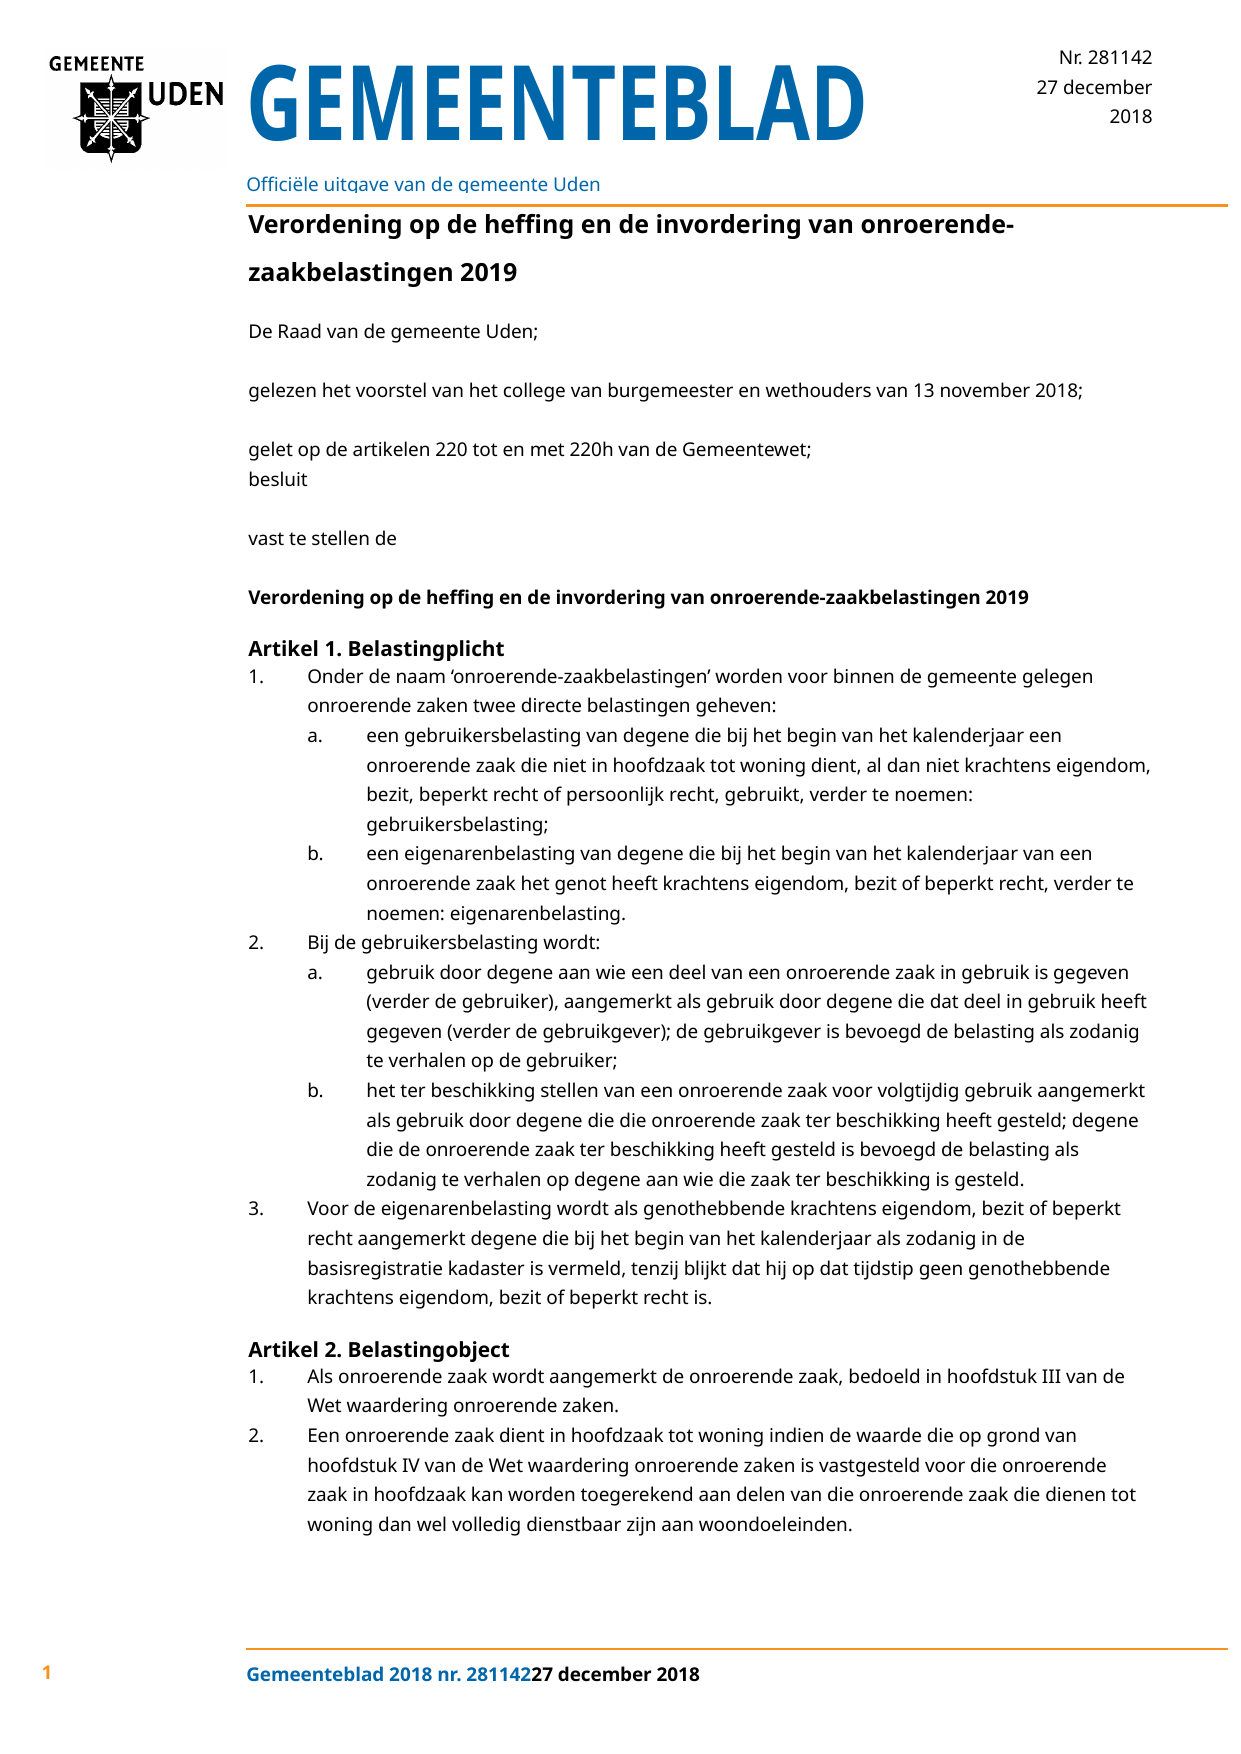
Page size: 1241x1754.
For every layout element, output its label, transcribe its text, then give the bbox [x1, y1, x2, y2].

text Artikel 1. Belastingplicht [248, 634, 1152, 663]
text Verordening op de heffing en de invordering van onroerende-zaakbelastingen 2019 [248, 584, 1152, 610]
list Als onroerende zaak wordt aangemerkt de onroerende zaak, bedoeld in hoofdstuk III van de Wet waardering onroerende zaken. [248, 1363, 1152, 1418]
text gelet op de artikelen 220 tot en met 220h van de Gemeentewet; [248, 436, 1152, 462]
list Een onroerende zaak dient in hoofdzaak tot woning indien de waarde die op grond van hoofdstuk IV van de Wet waardering onroerende zaken is vastgesteld voor die onroerende zaak in hoofdzaak kan worden toegerekend aan delen van die onroerende zaak die dienen tot woning dan wel volledig dienstbaar zijn aan woondoeleinden. [248, 1422, 1152, 1537]
picture [41, 47, 231, 172]
text gelezen het voorstel van het college van burgemeester en wethouders van 13 november 2018; [248, 377, 1152, 403]
text Artikel 2. Belastingobject [248, 1335, 1152, 1363]
list een gebruikersbelasting van degene die bij het begin van het kalenderjaar een onroerende zaak die niet in hoofdzaak tot woning dient, al dan niet krachtens eigendom, bezit, beperkt recht of persoonlijk recht, gebruikt, verder te noemen: gebruikersbelasting; [307, 722, 1152, 837]
list Onder de naam ‘onroerende-zaakbelastingen’ worden voor binnen de gemeente gelegen onroerende zaken twee directe belastingen geheven: [248, 663, 1152, 718]
text De Raad van de gemeente Uden; [248, 318, 1152, 344]
text vast te stellen de [248, 525, 1152, 551]
list Bij de gebruikersbelasting wordt: [248, 929, 1152, 955]
list Voor de eigenarenbelasting wordt als genothebbende krachtens eigendom, bezit of beperkt recht aangemerkt degene die bij het begin van het kalenderjaar als zodanig in de basisregistratie kadaster is vermeld, tenzij blijkt dat hij op dat tijdstip geen genothebbende krachtens eigendom, bezit of beperkt recht is. [248, 1196, 1152, 1310]
list gebruik door degene aan wie een deel van een onroerende zaak in gebruik is gegeven (verder de gebruiker), aangemerkt als gebruik door degene die dat deel in gebruik heeft gegeven (verder de gebruikgever); de gebruikgever is bevoegd de belasting als zodanig te verhalen op de gebruiker; [307, 959, 1152, 1073]
list het ter beschikking stellen van een onroerende zaak voor volgtijdig gebruik aangemerkt als gebruik door degene die die onroerende zaak ter beschikking heeft gesteld; degene die de onroerende zaak ter beschikking heeft gesteld is bevoegd de belasting als zodanig te verhalen op degene aan wie die zaak ter beschikking is gesteld. [307, 1077, 1152, 1192]
text besluit [248, 466, 1152, 492]
text Verordening op de heffing en de invordering van onroerende-zaakbelastingen 2019 [248, 207, 1152, 288]
list een eigenarenbelasting van degene die bij het begin van het kalenderjaar van een onroerende zaak het genot heeft krachtens eigendom, bezit of beperkt recht, verder te noemen: eigenarenbelasting. [307, 841, 1152, 925]
